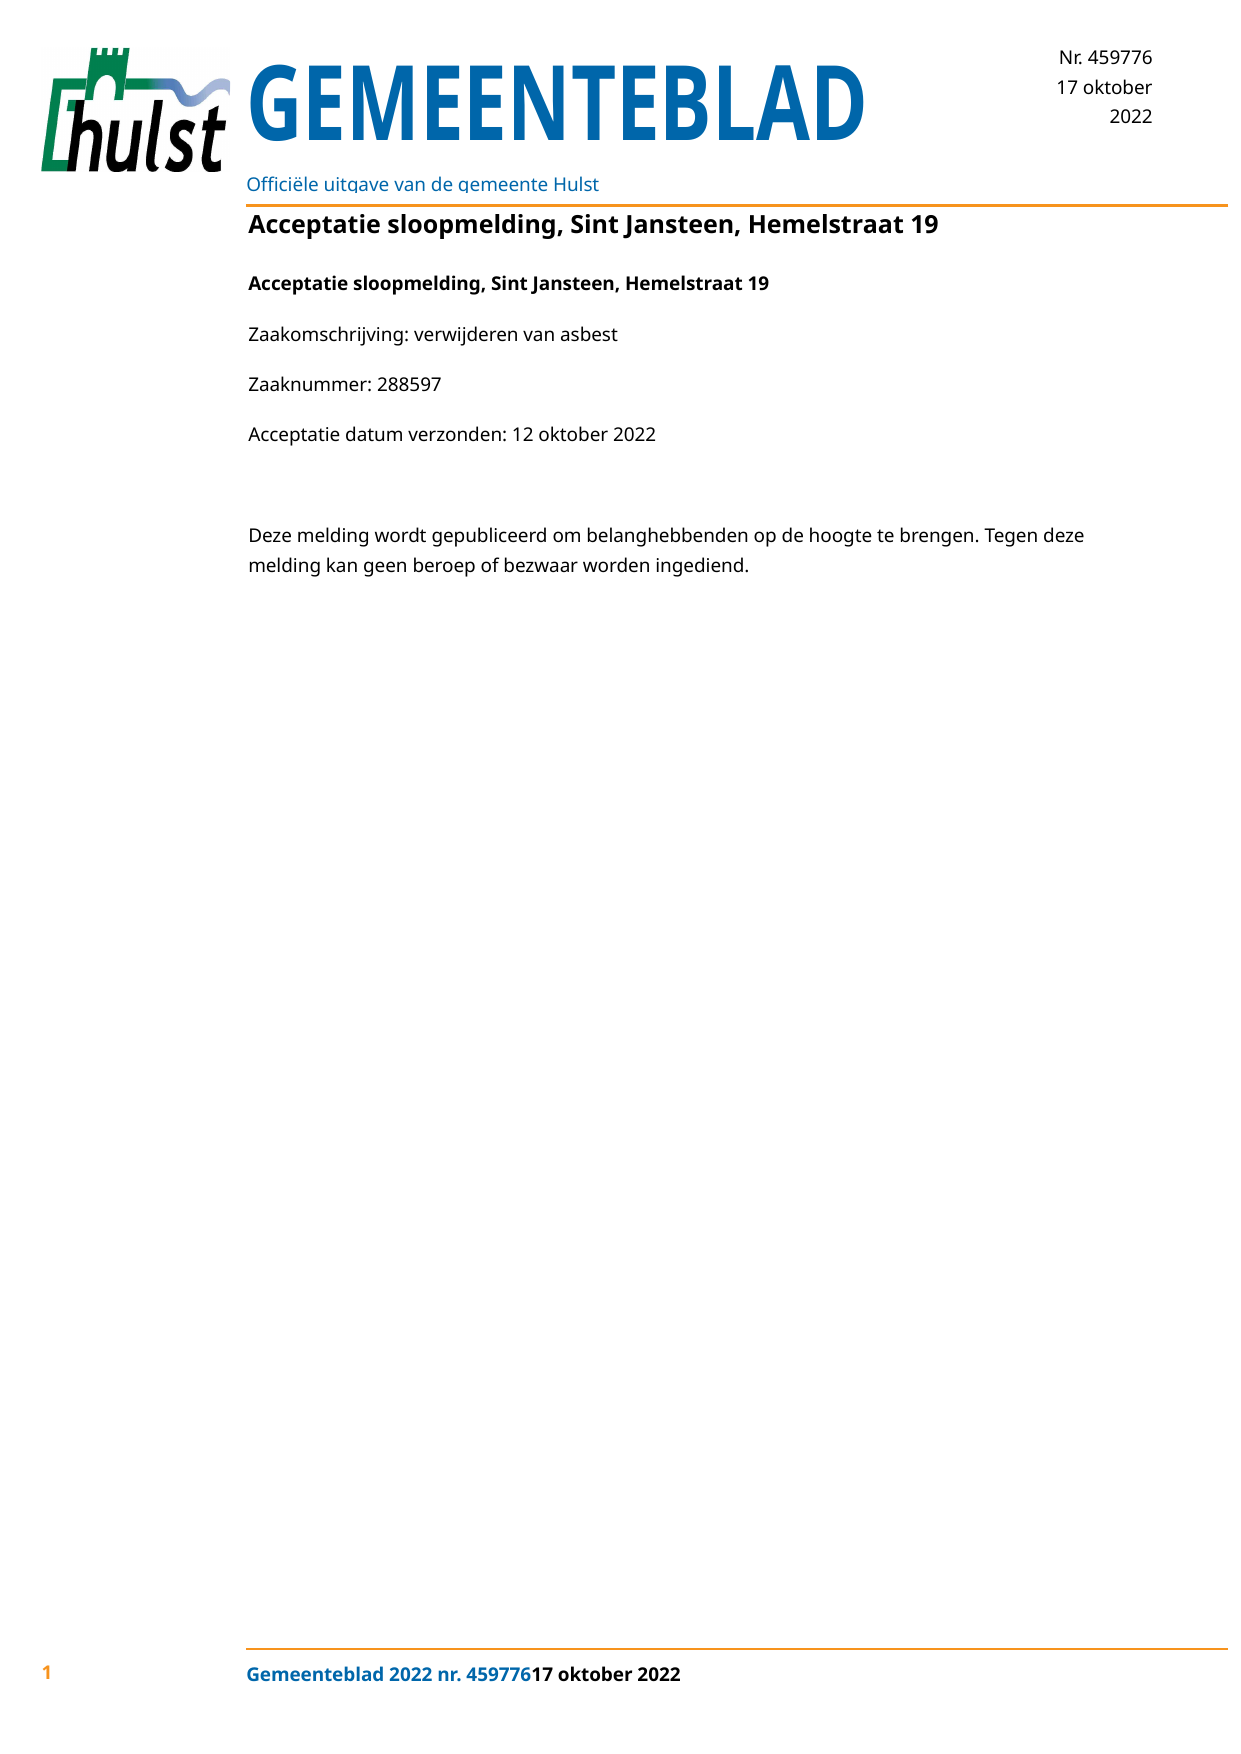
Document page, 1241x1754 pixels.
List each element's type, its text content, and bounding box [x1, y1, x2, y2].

text Acceptatie datum verzonden: 12 oktober 2022 [248, 422, 1152, 447]
text Zaakomschrijving: verwijderen van asbest [248, 321, 1152, 346]
text Acceptatie sloopmelding, Sint Jansteen, Hemelstraat 19 [248, 270, 1152, 296]
text Deze melding wordt gepubliceerd om belanghebbenden op de hoogte te brengen. Tegen deze melding kan geen beroep of bezwaar worden ingediend. [248, 522, 1152, 578]
text Zaaknummer: 288597 [248, 371, 1152, 397]
text Acceptatie sloopmelding, Sint Jansteen, Hemelstraat 19 [248, 207, 1152, 241]
picture [41, 47, 231, 172]
